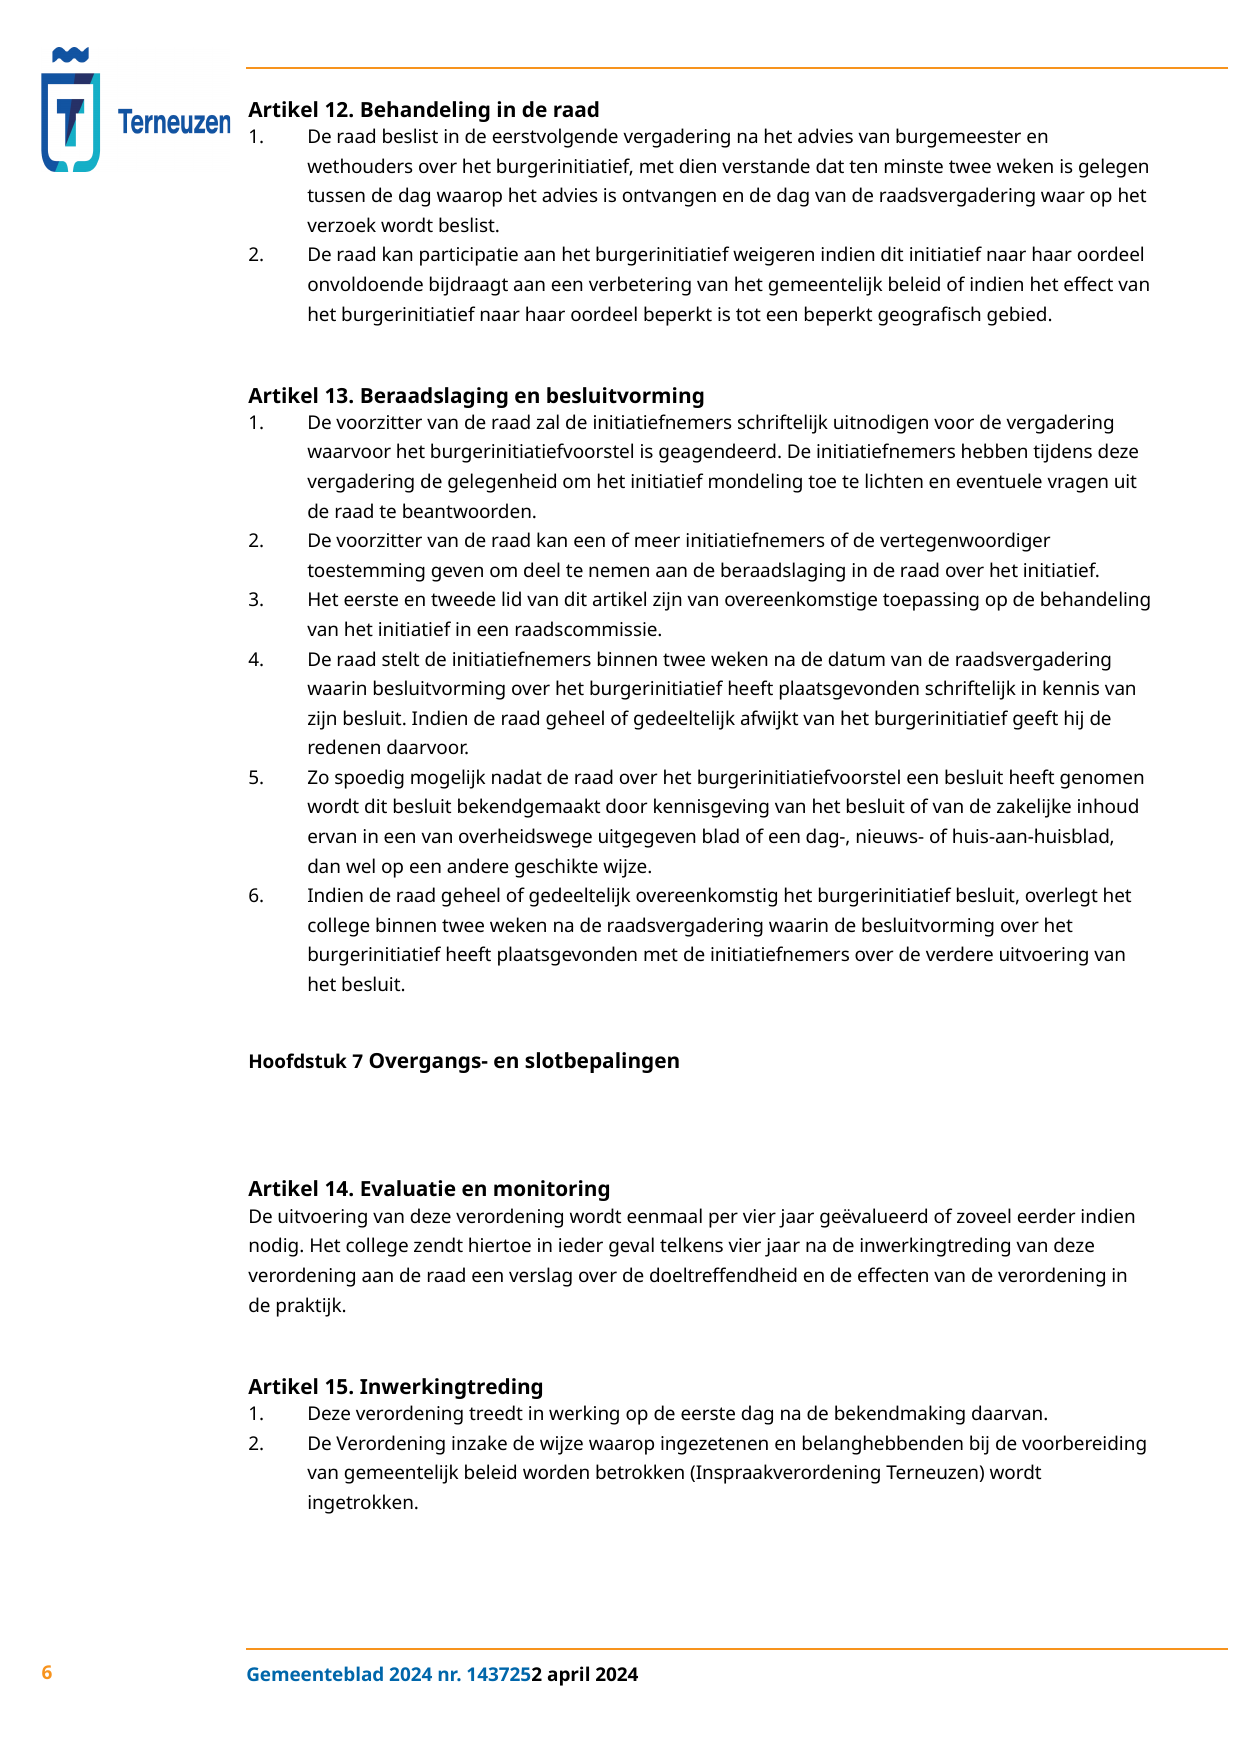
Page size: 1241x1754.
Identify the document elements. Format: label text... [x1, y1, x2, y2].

list De Verordening inzake de wijze waarop ingezetenen en belanghebbenden bij de voorbereiding van gemeentelijk beleid worden betrokken (Inspraakverordening Terneuzen) wordt ingetrokken. [248, 1430, 1152, 1515]
list Indien de raad geheel of gedeeltelijk overeenkomstig het burgerinitiatief besluit, overlegt het college binnen twee weken na de raadsvergadering waarin de besluitvorming over het burgerinitiatief heeft plaatsgevonden met de initiatiefnemers over de verdere uitvoering van het besluit. [248, 882, 1152, 997]
list Deze verordening treedt in werking op de eerste dag na de bekendmaking daarvan. [248, 1400, 1152, 1426]
list De raad kan participatie aan het burgerinitiatief weigeren indien dit initiatief naar haar oordeel onvoldoende bijdraagt aan een verbetering van het gemeentelijk beleid of indien het effect van het burgerinitiatief naar haar oordeel beperkt is tot een beperkt geografisch gebied. [248, 242, 1152, 326]
text Artikel 12. Behandeling in de raad [248, 95, 1152, 123]
text Hoofdstuk 7 Overgangs- en slotbepalingen [248, 1046, 1152, 1075]
list Zo spoedig mogelijk nadat de raad over het burgerinitiatiefvoorstel een besluit heeft genomen wordt dit besluit bekendgemaakt door kennisgeving van het besluit of van de zakelijke inhoud ervan in een van overheidswege uitgegeven blad of een dag-, nieuws- of huis-aan-huisblad, dan wel op een andere geschikte wijze. [248, 764, 1152, 879]
text Artikel 13. Beraadslaging en besluitvorming [248, 381, 1152, 409]
text De uitvoering van deze verordening wordt eenmaal per vier jaar geëvalueerd of zoveel eerder indien nodig. Het college zendt hiertoe in ieder geval telkens vier jaar na de inwerkingtreding van deze verordening aan de raad een verslag over de doeltreffendheid en de effecten van de verordening in de praktijk. [248, 1203, 1152, 1317]
list De raad beslist in de eerstvolgende vergadering na het advies van burgemeester en wethouders over het burgerinitiatief, met dien verstande dat ten minste twee weken is gelegen tussen de dag waarop het advies is ontvangen en de dag van de raadsvergadering waar op het verzoek wordt beslist. [248, 123, 1152, 238]
list De voorzitter van de raad zal de initiatiefnemers schriftelijk uitnodigen voor de vergadering waarvoor het burgerinitiatiefvoorstel is geagendeerd. De initiatiefnemers hebben tijdens deze vergadering de gelegenheid om het initiatief mondeling toe te lichten en eventuele vragen uit de raad te beantwoorden. [248, 409, 1152, 524]
list De voorzitter van de raad kan een of meer initiatiefnemers of de vertegenwoordiger toestemming geven om deel te nemen aan de beraadslaging in de raad over het initiatief. [248, 527, 1152, 583]
text Artikel 14. Evaluatie en monitoring [248, 1174, 1152, 1203]
text Artikel 15. Inwerkingtreding [248, 1372, 1152, 1400]
list De raad stelt de initiatiefnemers binnen twee weken na de datum van de raadsvergadering waarin besluitvorming over het burgerinitiatief heeft plaatsgevonden schriftelijk in kennis van zijn besluit. Indien de raad geheel of gedeeltelijk afwijkt van het burgerinitiatief geeft hij de redenen daarvoor. [248, 646, 1152, 760]
list Het eerste en tweede lid van dit artikel zijn van overeenkomstige toepassing op de behandeling van het initiatief in een raadscommissie. [248, 587, 1152, 642]
picture [41, 47, 231, 172]
